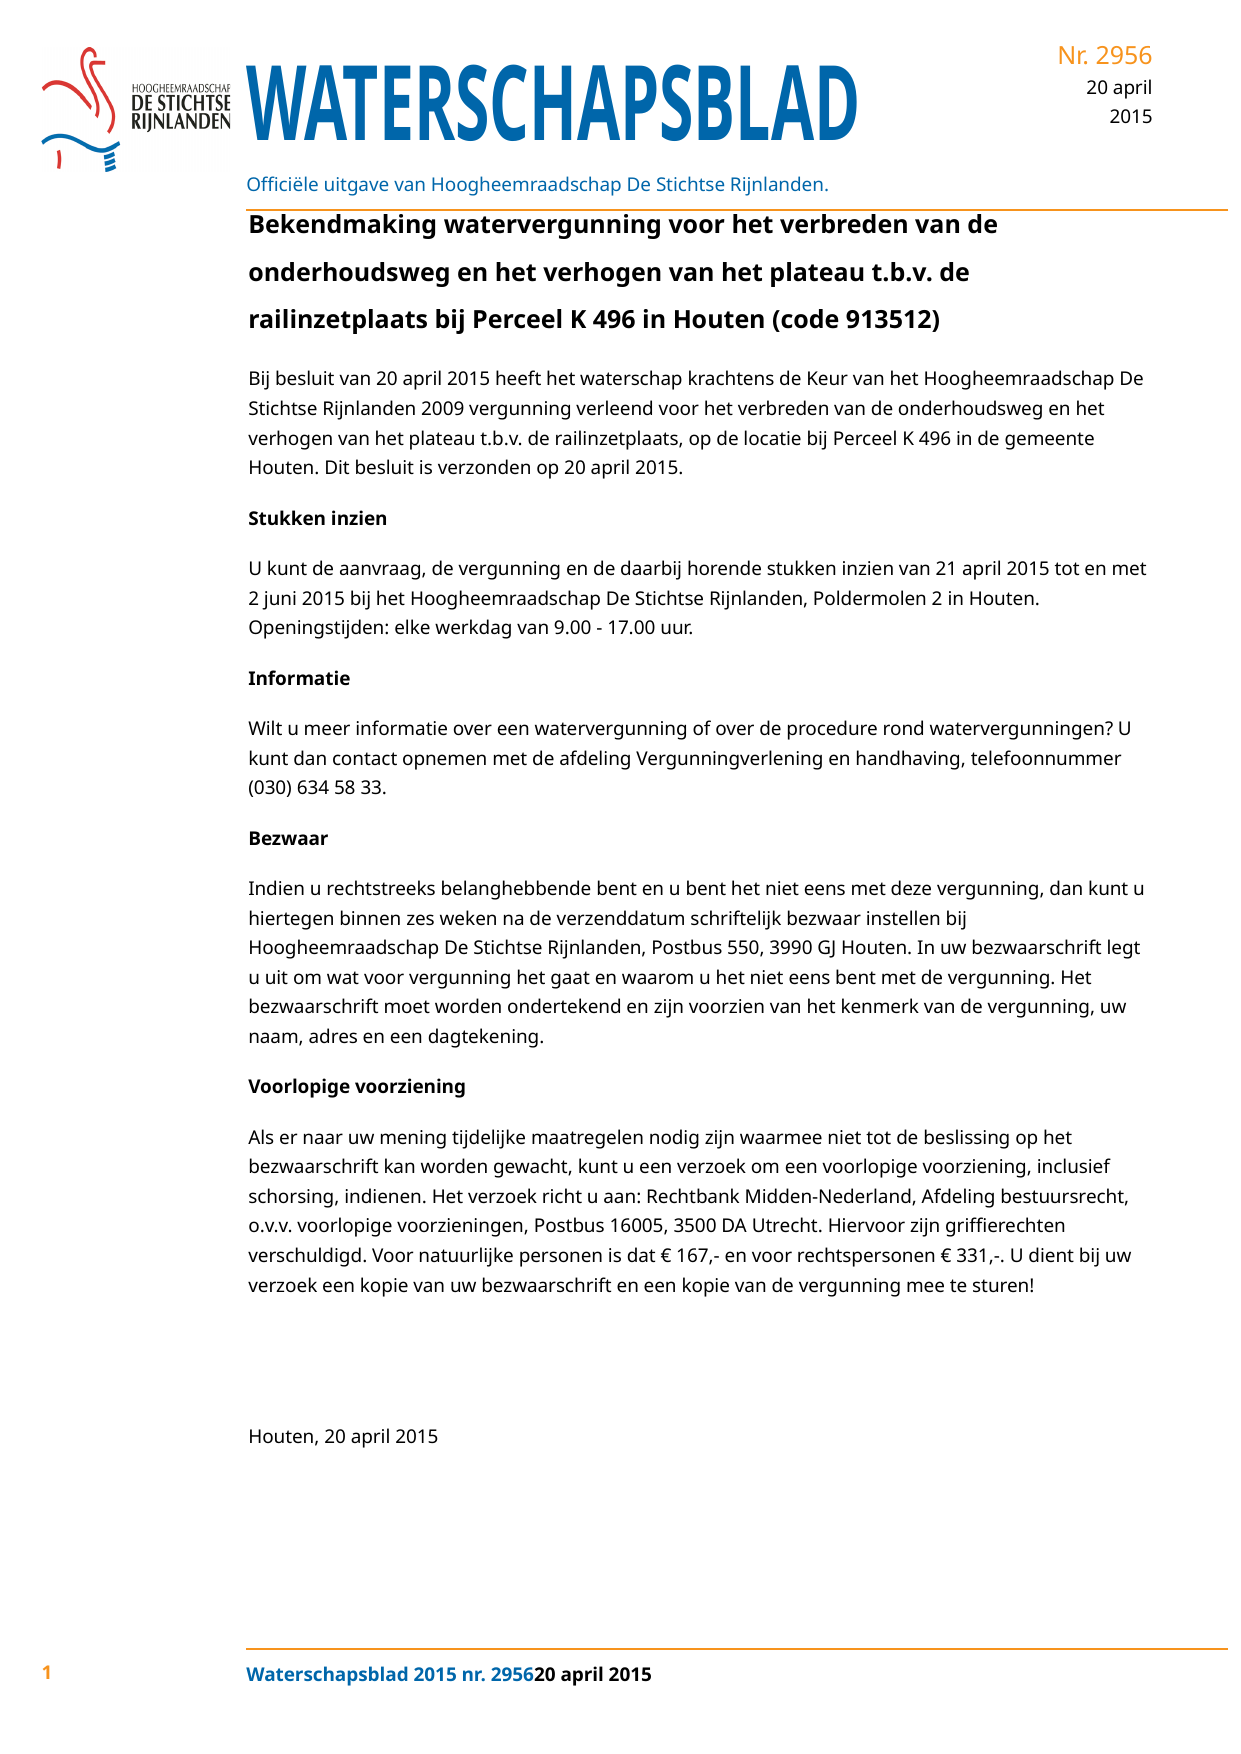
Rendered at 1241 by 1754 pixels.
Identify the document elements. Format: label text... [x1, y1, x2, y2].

text Bezwaar [248, 825, 1152, 850]
text Voorlopige voorziening [248, 1073, 1152, 1099]
text Indien u rechtstreeks belanghebbende bent en u bent het niet eens met deze vergunning, dan kunt u hiertegen binnen zes weken na de verzenddatum schriftelijk bezwaar instellen bij Hoogheemraadschap De Stichtse Rijnlanden, Postbus 550, 3990 GJ Houten. In uw bezwaarschrift legt u uit om wat voor vergunning het gaat en waarom u het niet eens bent met de vergunning. Het bezwaarschrift moet worden ondertekend en zijn voorzien van het kenmerk van de vergunning, uw naam, adres en een dagtekening. [248, 875, 1152, 1049]
text Als er naar uw mening tijdelijke maatregelen nodig zijn waarmee niet tot de beslissing op het bezwaarschrift kan worden gewacht, kunt u een verzoek om een voorlopige voorziening, inclusief schorsing, indienen. Het verzoek richt u aan: Rechtbank Midden-Nederland, Afdeling bestuursrecht, o.v.v. voorlopige voorzieningen, Postbus 16005, 3500 DA Utrecht. Hiervoor zijn griffierechten verschuldigd. Voor natuurlijke personen is dat € 167,- en voor rechtspersonen € 331,-. U dient bij uw verzoek een kopie van uw bezwaarschrift en een kopie van de vergunning mee te sturen! [248, 1124, 1152, 1297]
text Stukken inzien [248, 505, 1152, 530]
text Informatie [248, 665, 1152, 690]
text Houten, 20 april 2015 [248, 1423, 1152, 1449]
text Wilt u meer informatie over een watervergunning of over de procedure rond watervergunningen? U kunt dan contact opnemen met de afdeling Vergunningverlening en handhaving, telefoonnummer (030) 634 58 33. [248, 715, 1152, 800]
text Bekendmaking watervergunning voor het verbreden van de onderhoudsweg en het verhogen van het plateau t.b.v. de railinzetplaats bij Perceel K 496 in Houten (code 913512) [248, 211, 1152, 336]
picture [41, 47, 231, 172]
text Bij besluit van 20 april 2015 heeft het waterschap krachtens de Keur van het Hoogheemraadschap De Stichtse Rijnlanden 2009 vergunning verleend voor het verbreden van de onderhoudsweg en het verhogen van het plateau t.b.v. de railinzetplaats, op de locatie bij Perceel K 496 in de gemeente Houten. Dit besluit is verzonden op 20 april 2015. [248, 366, 1152, 480]
text U kunt de aanvraag, de vergunning en de daarbij horende stukken inzien van 21 april 2015 tot en met 2 juni 2015 bij het Hoogheemraadschap De Stichtse Rijnlanden, Poldermolen 2 in Houten. Openingstijden: elke werkdag van 9.00 - 17.00 uur. [248, 555, 1152, 640]
